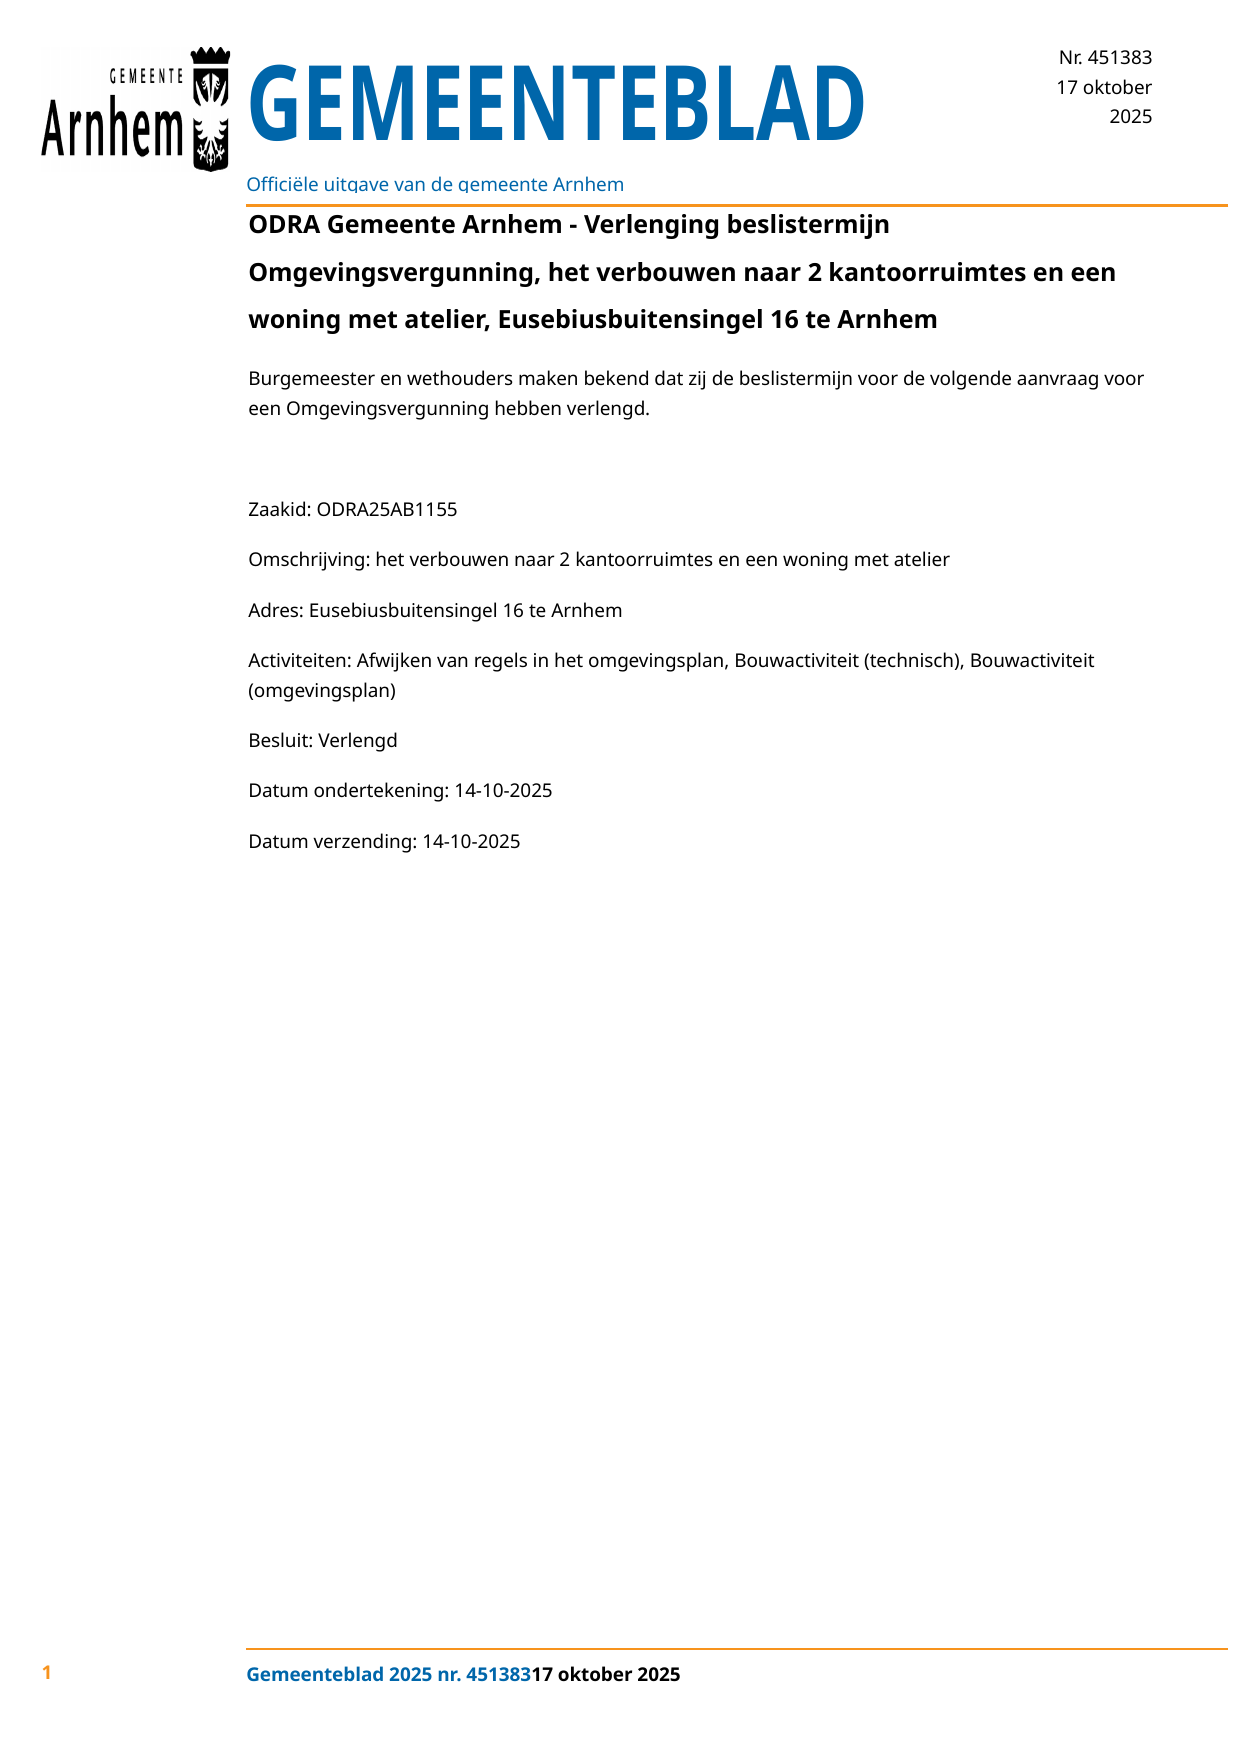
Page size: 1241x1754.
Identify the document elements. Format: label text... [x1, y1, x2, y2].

text Adres: Eusebiusbuitensingel 16 te Arnhem [248, 597, 1152, 622]
text Zaakid: ODRA25AB1155 [248, 496, 1152, 522]
text ODRA Gemeente Arnhem - Verlenging beslistermijn Omgevingsvergunning, het verbouwen naar 2 kantoorruimtes en een woning met atelier, Eusebiusbuitensingel 16 te Arnhem [248, 207, 1152, 336]
picture [41, 47, 231, 172]
text Datum ondertekening: 14-10-2025 [248, 778, 1152, 803]
text Omschrijving: het verbouwen naar 2 kantoorruimtes en een woning met atelier [248, 546, 1152, 572]
text Datum verzending: 14-10-2025 [248, 828, 1152, 854]
text Activiteiten: Afwijken van regels in het omgevingsplan, Bouwactiviteit (technisch), Bouwactiviteit (omgevingsplan) [248, 647, 1152, 702]
text Burgemeester en wethouders maken bekend dat zij de beslistermijn voor de volgende aanvraag voor een Omgevingsvergunning hebben verlengd. [248, 366, 1152, 421]
text Besluit: Verlengd [248, 727, 1152, 753]
